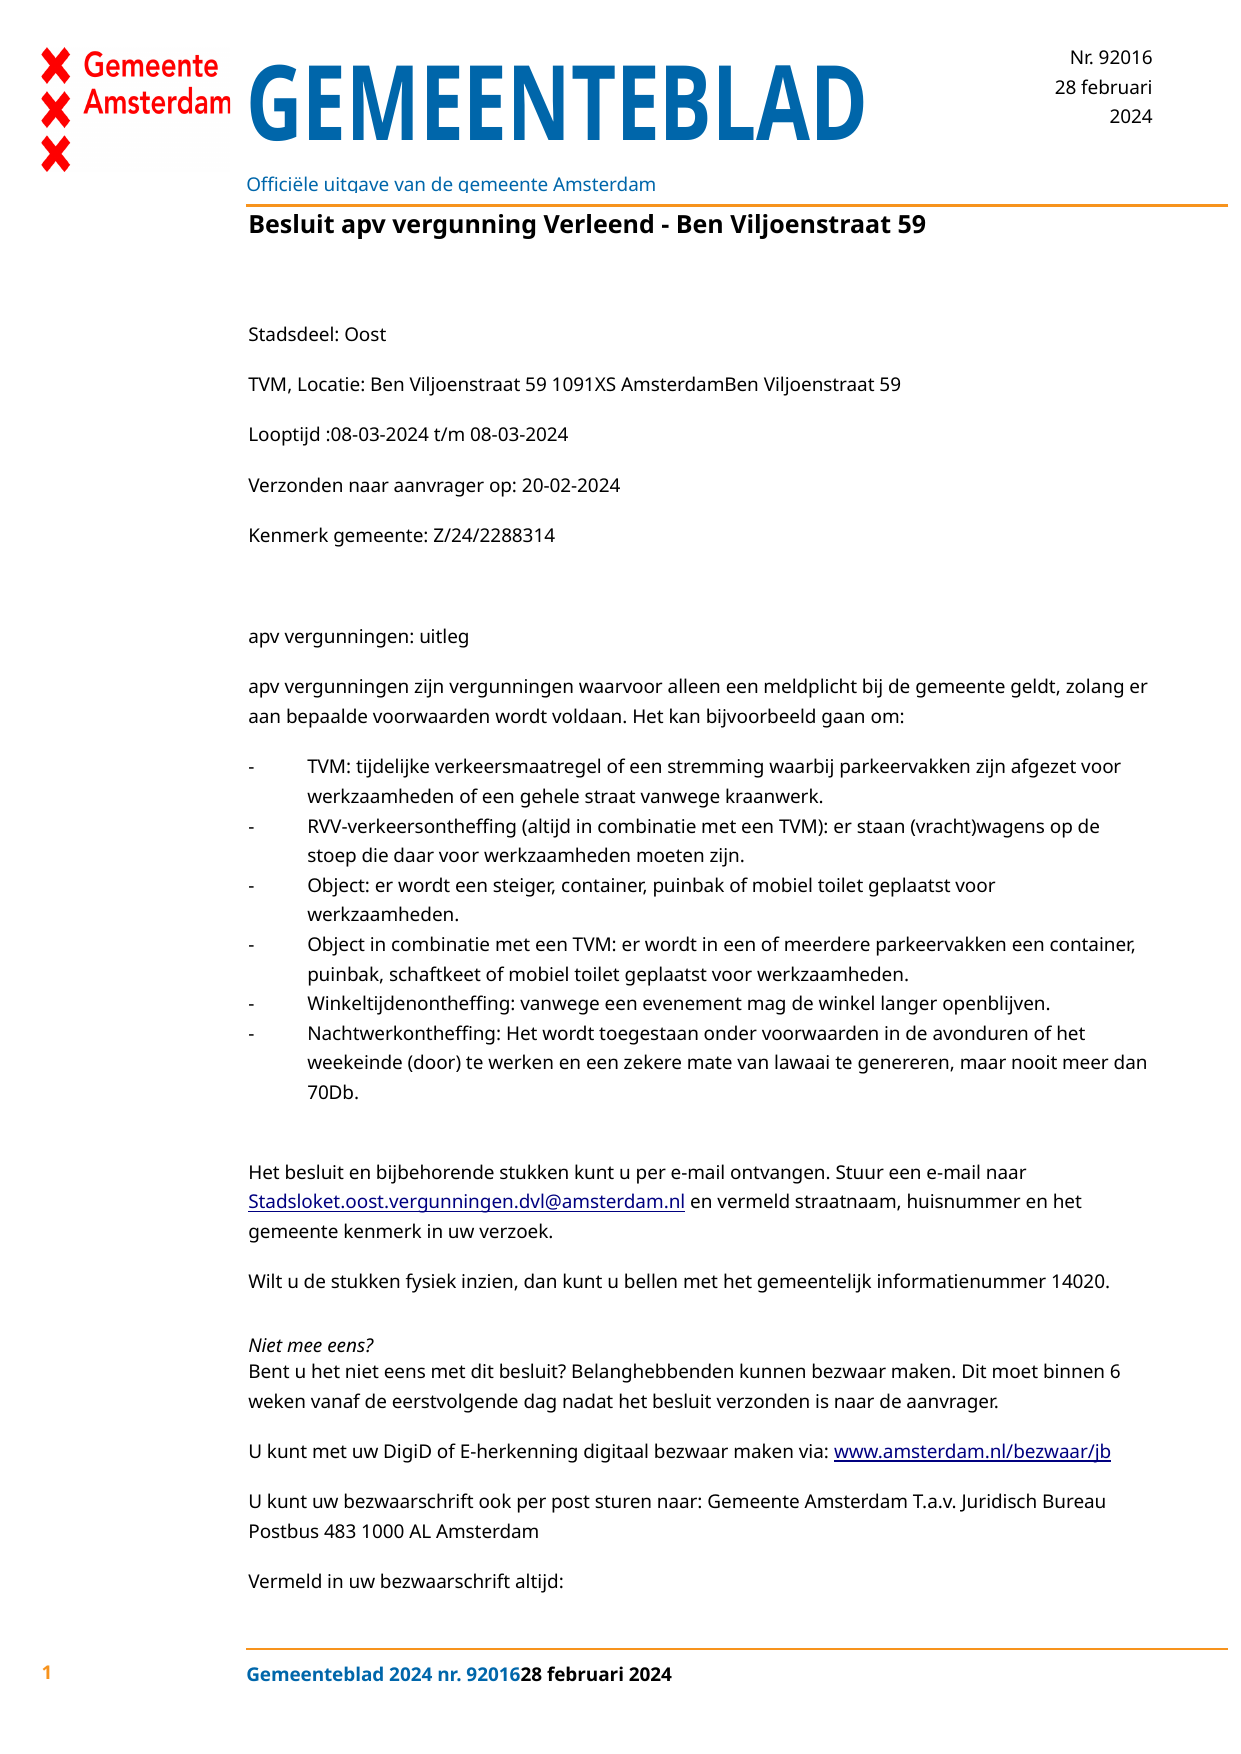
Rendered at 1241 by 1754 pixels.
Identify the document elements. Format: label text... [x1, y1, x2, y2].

text Kenmerk gemeente: Z/24/2288314 [248, 522, 1152, 548]
list Object: er wordt een steiger, container, puinbak of mobiel toilet geplaatst voor werkzaamheden. [248, 872, 1152, 927]
list TVM: tijdelijke verkeersmaatregel of een stremming waarbij parkeervakken zijn afgezet voor werkzaamheden of een gehele straat vanwege kraanwerk. [248, 754, 1152, 809]
text Bent u het niet eens met dit besluit? Belanghebbenden kunnen bezwaar maken. Dit moet binnen 6 weken vanaf de eerstvolgende dag nadat het besluit verzonden is naar de aanvrager. [248, 1358, 1152, 1414]
text Stadsdeel: Oost [248, 321, 1152, 346]
list Winkeltijdenontheffing: vanwege een evenement mag de winkel langer openblijven. [248, 990, 1152, 1016]
text U kunt met uw DigiD of E-herkenning digitaal bezwaar maken via: www.amsterdam.nl/bezwaar/jb [248, 1438, 1152, 1464]
text U kunt uw bezwaarschrift ook per post sturen naar: Gemeente Amsterdam T.a.v. Juridisch Bureau Postbus 483 1000 AL Amsterdam [248, 1489, 1152, 1544]
text TVM, Locatie: Ben Viljoenstraat 59 1091XS AmsterdamBen Viljoenstraat 59 [248, 371, 1152, 397]
list RVV-verkeersontheffing (altijd in combinatie met een TVM): er staan (vracht)wagens op de stoep die daar voor werkzaamheden moeten zijn. [248, 813, 1152, 868]
text Vermeld in uw bezwaarschrift altijd: [248, 1569, 1152, 1594]
text Wilt u de stukken fysiek inzien, dan kunt u bellen met het gemeentelijk informatienummer 14020. [248, 1269, 1152, 1294]
list Nachtwerkontheffing: Het wordt toegestaan onder voorwaarden in de avonduren of het weekeinde (door) te werken en een zekere mate van lawaai te genereren, maar nooit meer dan 70Db. [248, 1020, 1152, 1105]
text apv vergunningen zijn vergunningen waarvoor alleen een meldplicht bij de gemeente geldt, zolang er aan bepaalde voorwaarden wordt voldaan. Het kan bijvoorbeeld gaan om: [248, 674, 1152, 729]
picture [41, 47, 231, 172]
text Looptijd :08-03-2024 t/m 08-03-2024 [248, 422, 1152, 447]
text Verzonden naar aanvrager op: 20-02-2024 [248, 472, 1152, 498]
list Object in combinatie met een TVM: er wordt in een of meerdere parkeervakken een container, puinbak, schaftkeet of mobiel toilet geplaatst voor werkzaamheden. [248, 931, 1152, 986]
text Het besluit en bijbehorende stukken kunt u per e-mail ontvangen. Stuur een e-mail naar Stadsloket.oost.vergunningen.dvl@amsterdam.nl en vermeld straatnaam, huisnummer en het gemeente kenmerk in uw verzoek. [248, 1159, 1152, 1244]
text Besluit apv vergunning Verleend - Ben Viljoenstraat 59 [248, 207, 1152, 241]
text apv vergunningen: uitleg [248, 623, 1152, 649]
text Niet mee eens? [248, 1333, 1152, 1358]
